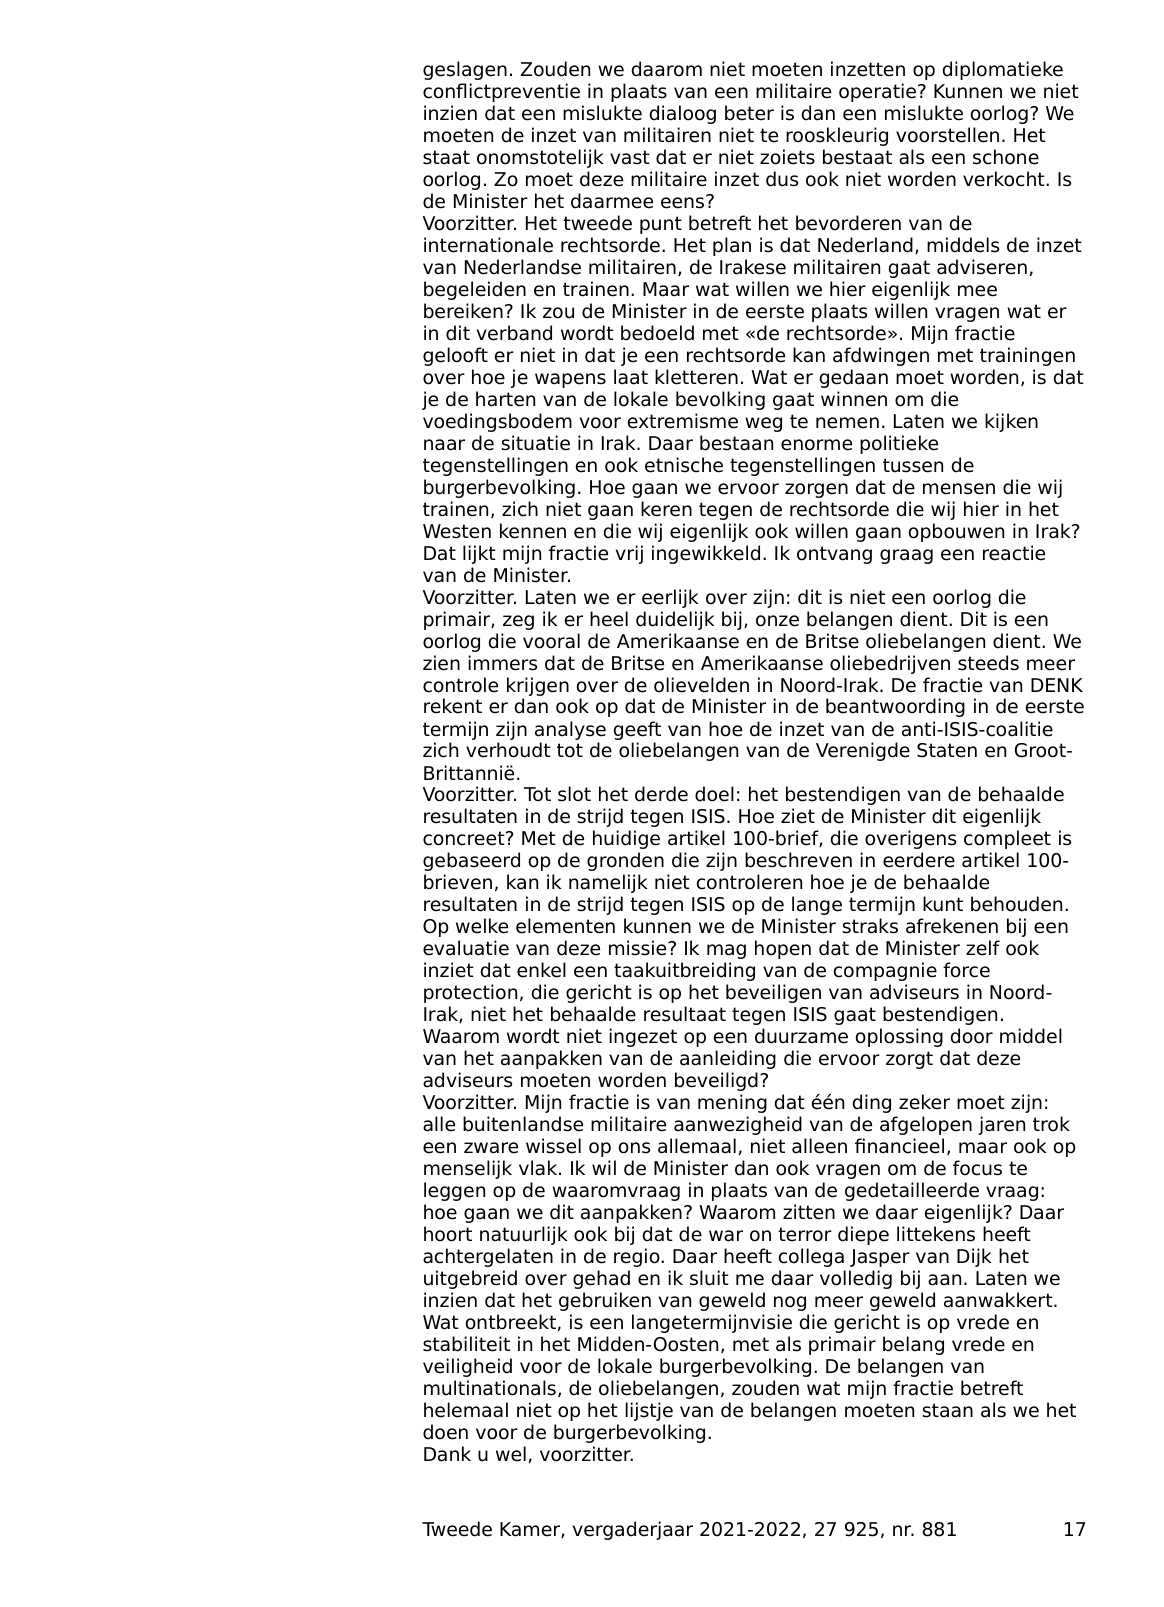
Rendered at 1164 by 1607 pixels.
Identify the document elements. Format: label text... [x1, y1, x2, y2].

text Voorzitter. Laten we er eerlijk over zijn: dit is niet een oorlog die primair, zeg ik er heel duidelijk bij, onze belangen dient. Dit is een oorlog die vooral de Amerikaanse en de Britse oliebelangen dient. We zien immers dat de Britse en Amerikaanse oliebedrijven steeds meer controle krijgen over de olievelden in Noord-Irak. De fractie van DENK rekent er dan ook op dat de Minister in de beantwoording in de eerste termijn zijn analyse geeft van hoe de inzet van de anti-ISIS-coalitie zich verhoudt tot de oliebelangen van de Verenigde Staten en Groot-Brittannië. [422, 587, 1087, 784]
text Voorzitter. Mijn fractie is van mening dat één ding zeker moet zijn: alle buitenlandse militaire aanwezigheid van de afgelopen jaren trok een zware wissel op ons allemaal, niet alleen financieel, maar ook op menselijk vlak. Ik wil de Minister dan ook vragen om de focus te leggen op de waaromvraag in plaats van de gedetailleerde vraag: hoe gaan we dit aanpakken? Waarom zitten we daar eigenlijk? Daar hoort natuurlijk ook bij dat de war on terror diepe littekens heeft achtergelaten in de regio. Daar heeft collega Jasper van Dijk het uitgebreid over gehad en ik sluit me daar volledig bij aan. Laten we inzien dat het gebruiken van geweld nog meer geweld aanwakkert. Wat ontbreekt, is een langetermijnvisie die gericht is op vrede en stabiliteit in het Midden-Oosten, met als primair belang vrede en veiligheid voor de lokale burgerbevolking. De belangen van multinationals, de oliebelangen, zouden wat mijn fractie betreft helemaal niet op het lijstje van de belangen moeten staan als we het doen voor de burgerbevolking. [422, 1092, 1087, 1444]
text Voorzitter. Het tweede punt betreft het bevorderen van de internationale rechtsorde. Het plan is dat Nederland, middels de inzet van Nederlandse militairen, de Irakese militairen gaat adviseren, begeleiden en trainen. Maar wat willen we hier eigenlijk mee bereiken? Ik zou de Minister in de eerste plaats willen vragen wat er in dit verband wordt bedoeld met «de rechtsorde». Mijn fractie gelooft er niet in dat je een rechtsorde kan afdwingen met trainingen over hoe je wapens laat kletteren. Wat er gedaan moet worden, is dat je de harten van de lokale bevolking gaat winnen om die voedingsbodem voor extremisme weg te nemen. Laten we kijken naar de situatie in Irak. Daar bestaan enorme politieke tegenstellingen en ook etnische tegenstellingen tussen de burgerbevolking. Hoe gaan we ervoor zorgen dat de mensen die wij trainen, zich niet gaan keren tegen de rechtsorde die wij hier in het Westen kennen en die wij eigenlijk ook willen gaan opbouwen in Irak? Dat lijkt mijn fractie vrij ingewikkeld. Ik ontvang graag een reactie van de Minister. [422, 213, 1087, 587]
text Voorzitter. Tot slot het derde doel: het bestendigen van de behaalde resultaten in de strijd tegen ISIS. Hoe ziet de Minister dit eigenlijk concreet? Met de huidige artikel 100-brief, die overigens compleet is gebaseerd op de gronden die zijn beschreven in eerdere artikel 100-brieven, kan ik namelijk niet controleren hoe je de behaalde resultaten in de strijd tegen ISIS op de lange termijn kunt behouden. Op welke elementen kunnen we de Minister straks afrekenen bij een evaluatie van deze missie? Ik mag hopen dat de Minister zelf ook inziet dat enkel een taakuitbreiding van de compagnie force protection, die gericht is op het beveiligen van adviseurs in Noord-Irak, niet het behaalde resultaat tegen ISIS gaat bestendigen. Waarom wordt niet ingezet op een duurzame oplossing door middel van het aanpakken van de aanleiding die ervoor zorgt dat deze adviseurs moeten worden beveiligd? [422, 784, 1087, 1092]
text geslagen. Zouden we daarom niet moeten inzetten op diplomatieke conflictpreventie in plaats van een militaire operatie? Kunnen we niet inzien dat een mislukte dialoog beter is dan een mislukte oorlog? We moeten de inzet van militairen niet te rooskleurig voorstellen. Het staat onomstotelijk vast dat er niet zoiets bestaat als een schone oorlog. Zo moet deze militaire inzet dus ook niet worden verkocht. Is de Minister het daarmee eens? [422, 59, 1087, 213]
text Dank u wel, voorzitter. [422, 1444, 1087, 1466]
